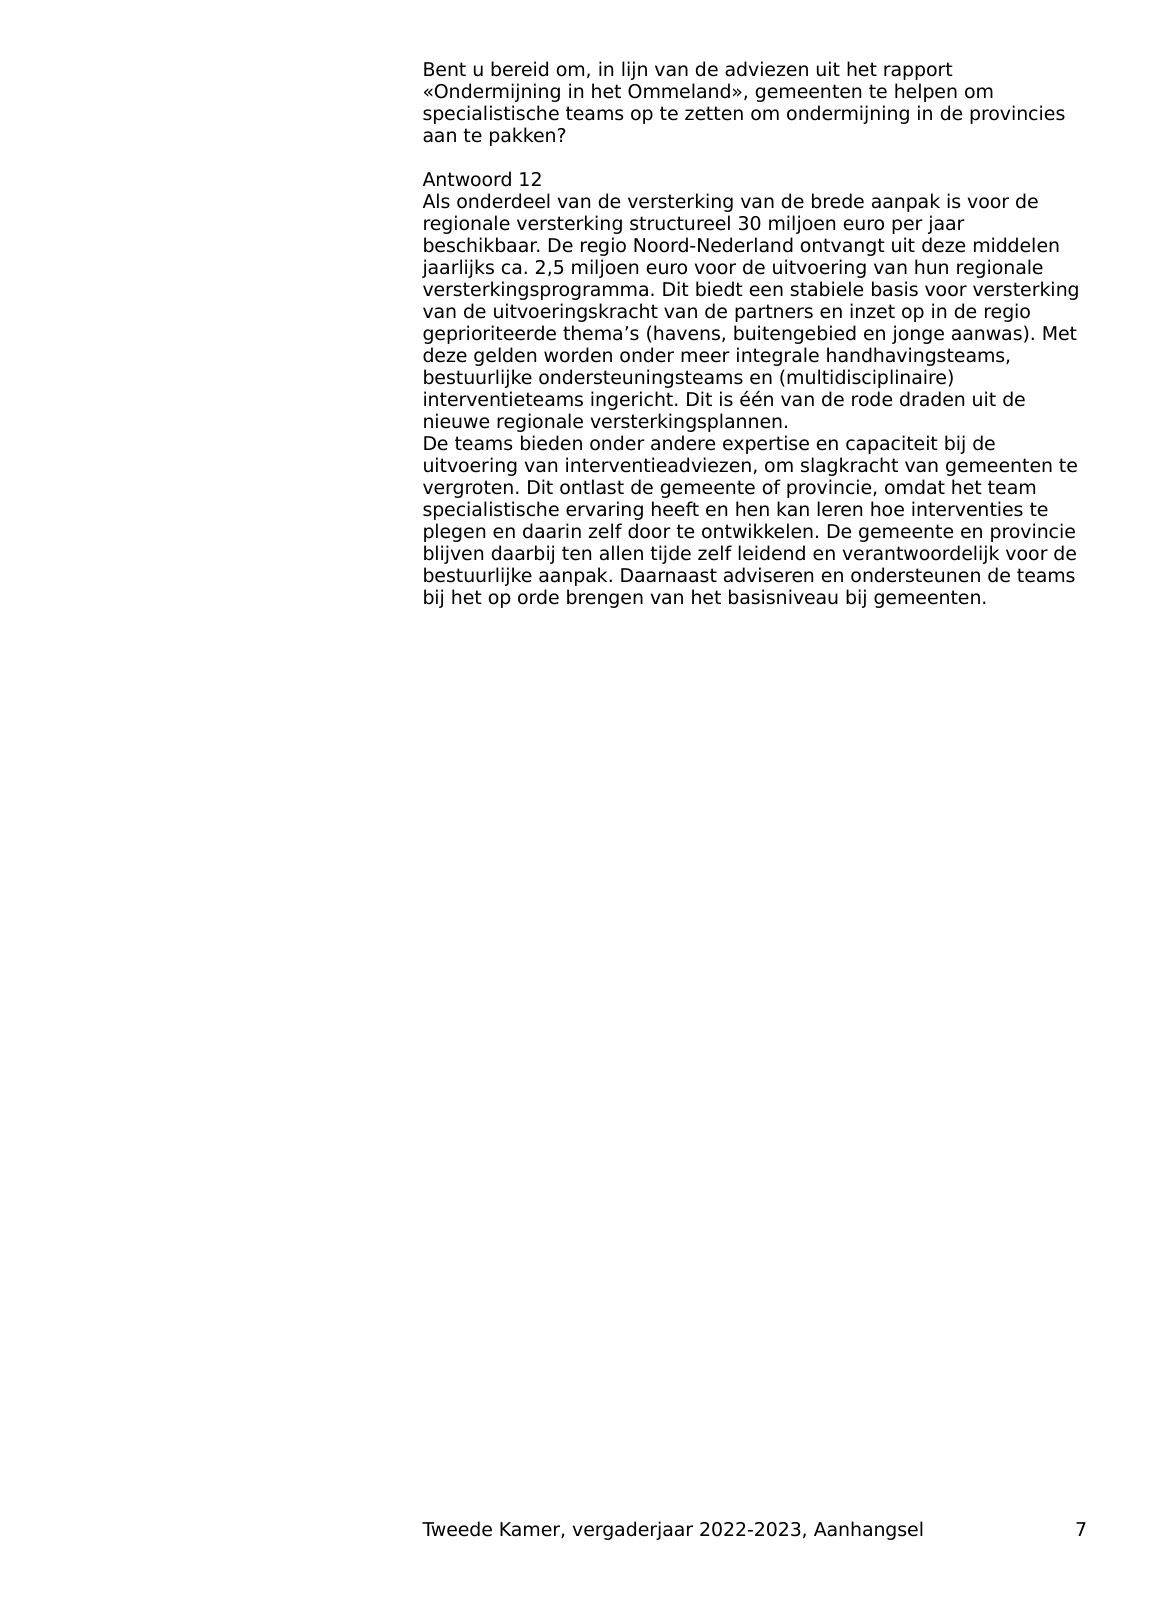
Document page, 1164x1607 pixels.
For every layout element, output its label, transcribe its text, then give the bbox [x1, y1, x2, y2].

text Bent u bereid om, in lijn van de adviezen uit het rapport «Ondermijning in het Ommeland», gemeenten te helpen om specialistische teams op te zetten om ondermijning in de provincies aan te pakken? [422, 59, 1087, 147]
text De teams bieden onder andere expertise en capaciteit bij de uitvoering van interventieadviezen, om slagkracht van gemeenten te vergroten. Dit ontlast de gemeente of provincie, omdat het team specialistische ervaring heeft en hen kan leren hoe interventies te plegen en daarin zelf door te ontwikkelen. De gemeente en provincie blijven daarbij ten allen tijde zelf leidend en verantwoordelijk voor de bestuurlijke aanpak. Daarnaast adviseren en ondersteunen de teams bij het op orde brengen van het basisniveau bij gemeenten. [422, 433, 1087, 609]
text Antwoord 12 [422, 169, 1087, 191]
text Als onderdeel van de versterking van de brede aanpak is voor de regionale versterking structureel 30 miljoen euro per jaar beschikbaar. De regio Noord-Nederland ontvangt uit deze middelen jaarlijks ca. 2,5 miljoen euro voor de uitvoering van hun regionale versterkingsprogramma. Dit biedt een stabiele basis voor versterking van de uitvoeringskracht van de partners en inzet op in de regio geprioriteerde thema’s (havens, buitengebied en jonge aanwas). Met deze gelden worden onder meer integrale handhavingsteams, bestuurlijke ondersteuningsteams en (multidisciplinaire) interventieteams ingericht. Dit is één van de rode draden uit de nieuwe regionale versterkingsplannen. [422, 191, 1087, 433]
